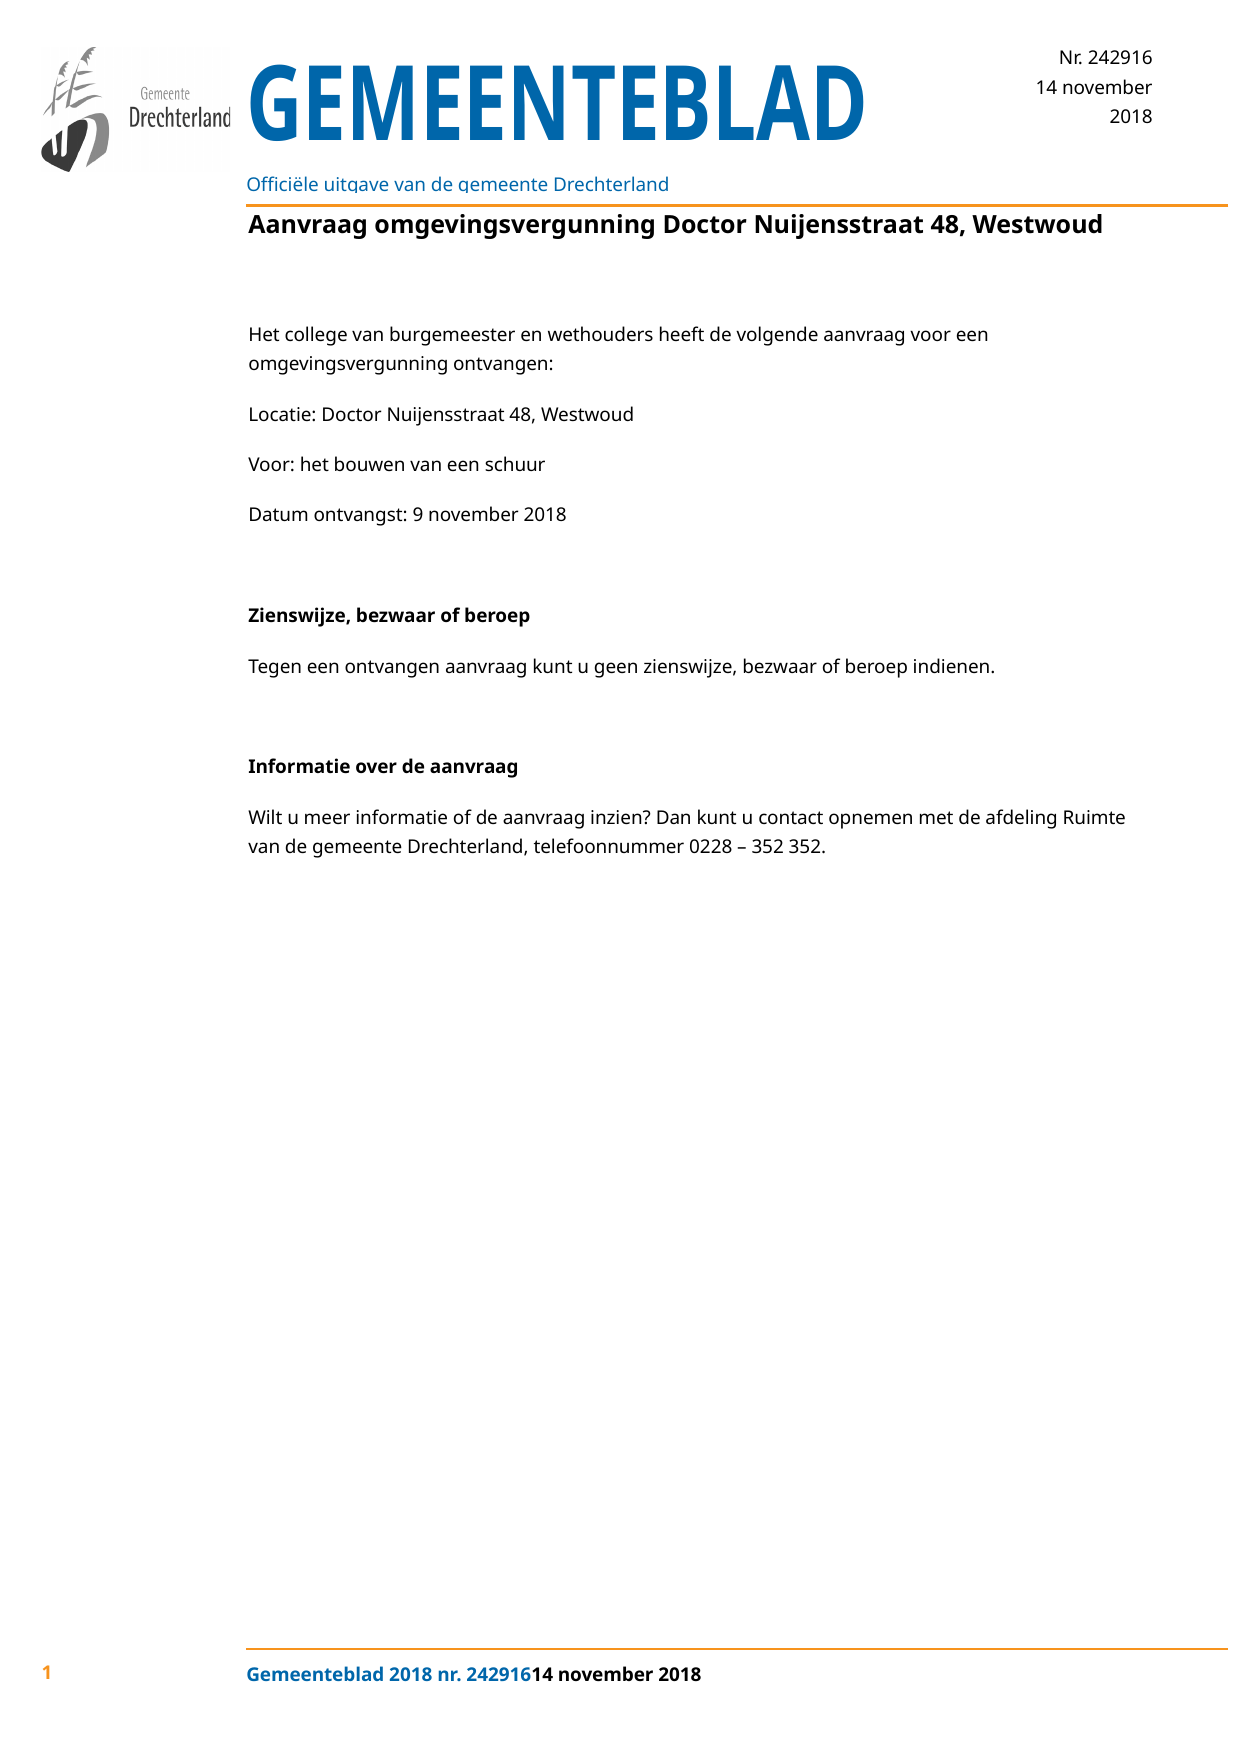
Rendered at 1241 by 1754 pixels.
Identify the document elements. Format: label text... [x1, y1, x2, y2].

picture [41, 47, 231, 172]
text Het college van burgemeester en wethouders heeft de volgende aanvraag voor een omgevingsvergunning ontvangen: [248, 321, 1152, 376]
text Datum ontvangst: 9 november 2018 [248, 502, 1152, 527]
text Locatie: Doctor Nuijensstraat 48, Westwoud [248, 401, 1152, 426]
text Voor: het bouwen van een schuur [248, 451, 1152, 477]
text Tegen een ontvangen aanvraag kunt u geen zienswijze, bezwaar of beroep indienen. [248, 653, 1152, 678]
text Zienswijze, bezwaar of beroep [248, 602, 1152, 628]
text Wilt u meer informatie of de aanvraag inzien? Dan kunt u contact opnemen met de afdeling Ruimte van de gemeente Drechterland, telefoonnummer 0228 – 352 352. [248, 804, 1152, 859]
text Informatie over de aanvraag [248, 754, 1152, 779]
text Aanvraag omgevingsvergunning Doctor Nuijensstraat 48, Westwoud [248, 207, 1152, 241]
